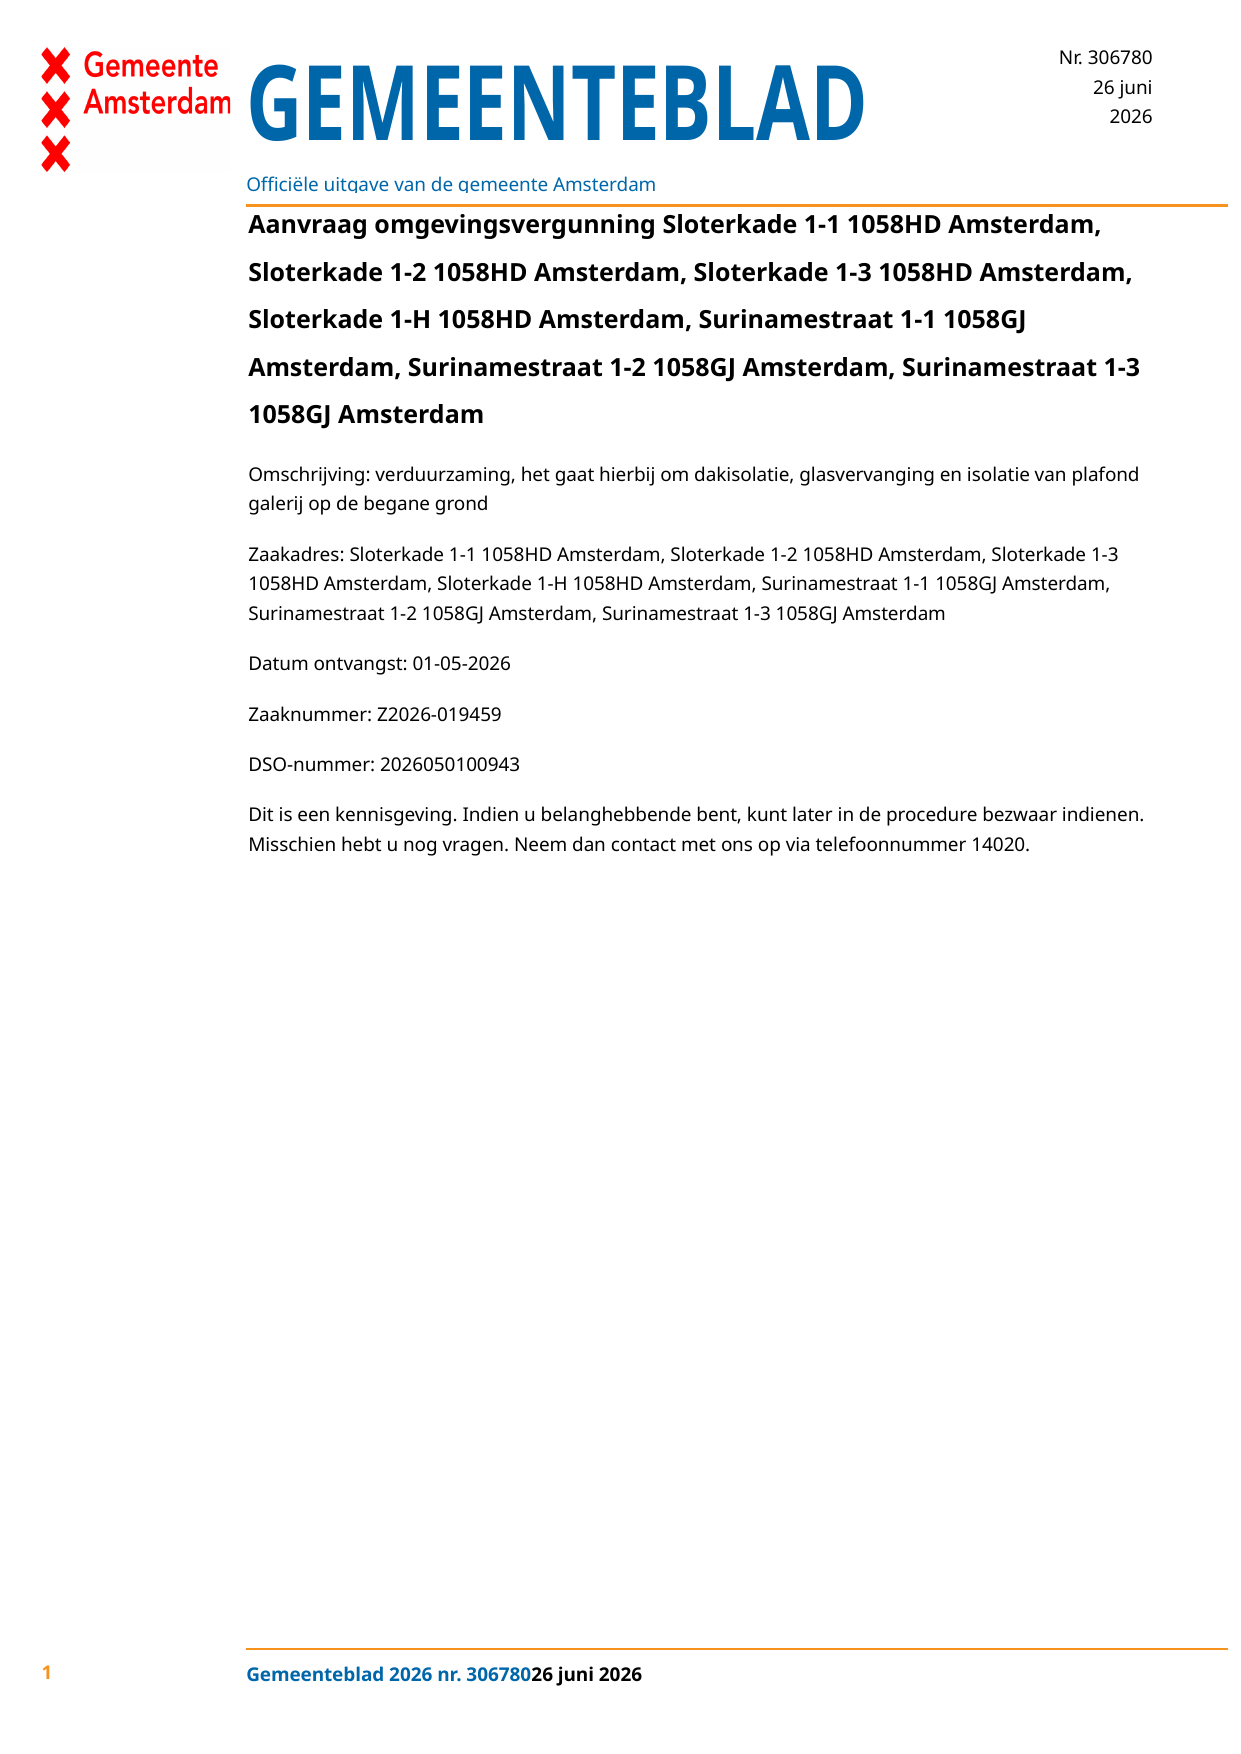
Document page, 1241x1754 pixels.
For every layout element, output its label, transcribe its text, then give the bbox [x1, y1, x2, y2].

text Zaakadres: Sloterkade 1-1 1058HD Amsterdam, Sloterkade 1-2 1058HD Amsterdam, Sloterkade 1-3 1058HD Amsterdam, Sloterkade 1-H 1058HD Amsterdam, Surinamestraat 1-1 1058GJ Amsterdam, Surinamestraat 1-2 1058GJ Amsterdam, Surinamestraat 1-3 1058GJ Amsterdam [248, 541, 1152, 626]
text Aanvraag omgevingsvergunning Sloterkade 1-1 1058HD Amsterdam, Sloterkade 1-2 1058HD Amsterdam, Sloterkade 1-3 1058HD Amsterdam, Sloterkade 1-H 1058HD Amsterdam, Surinamestraat 1-1 1058GJ Amsterdam, Surinamestraat 1-2 1058GJ Amsterdam, Surinamestraat 1-3 1058GJ Amsterdam [248, 207, 1152, 431]
text DSO-nummer: 2026050100943 [248, 751, 1152, 777]
text Omschrijving: verduurzaming, het gaat hierbij om dakisolatie, glasvervanging en isolatie van plafond galerij op de begane grond [248, 461, 1152, 516]
picture [41, 47, 231, 172]
text Datum ontvangst: 01-05-2026 [248, 650, 1152, 676]
text Zaaknummer: Z2026-019459 [248, 701, 1152, 726]
text Dit is een kennisgeving. Indien u belanghebbende bent, kunt later in de procedure bezwaar indienen. Misschien hebt u nog vragen. Neem dan contact met ons op via telefoonnummer 14020. [248, 802, 1152, 857]
